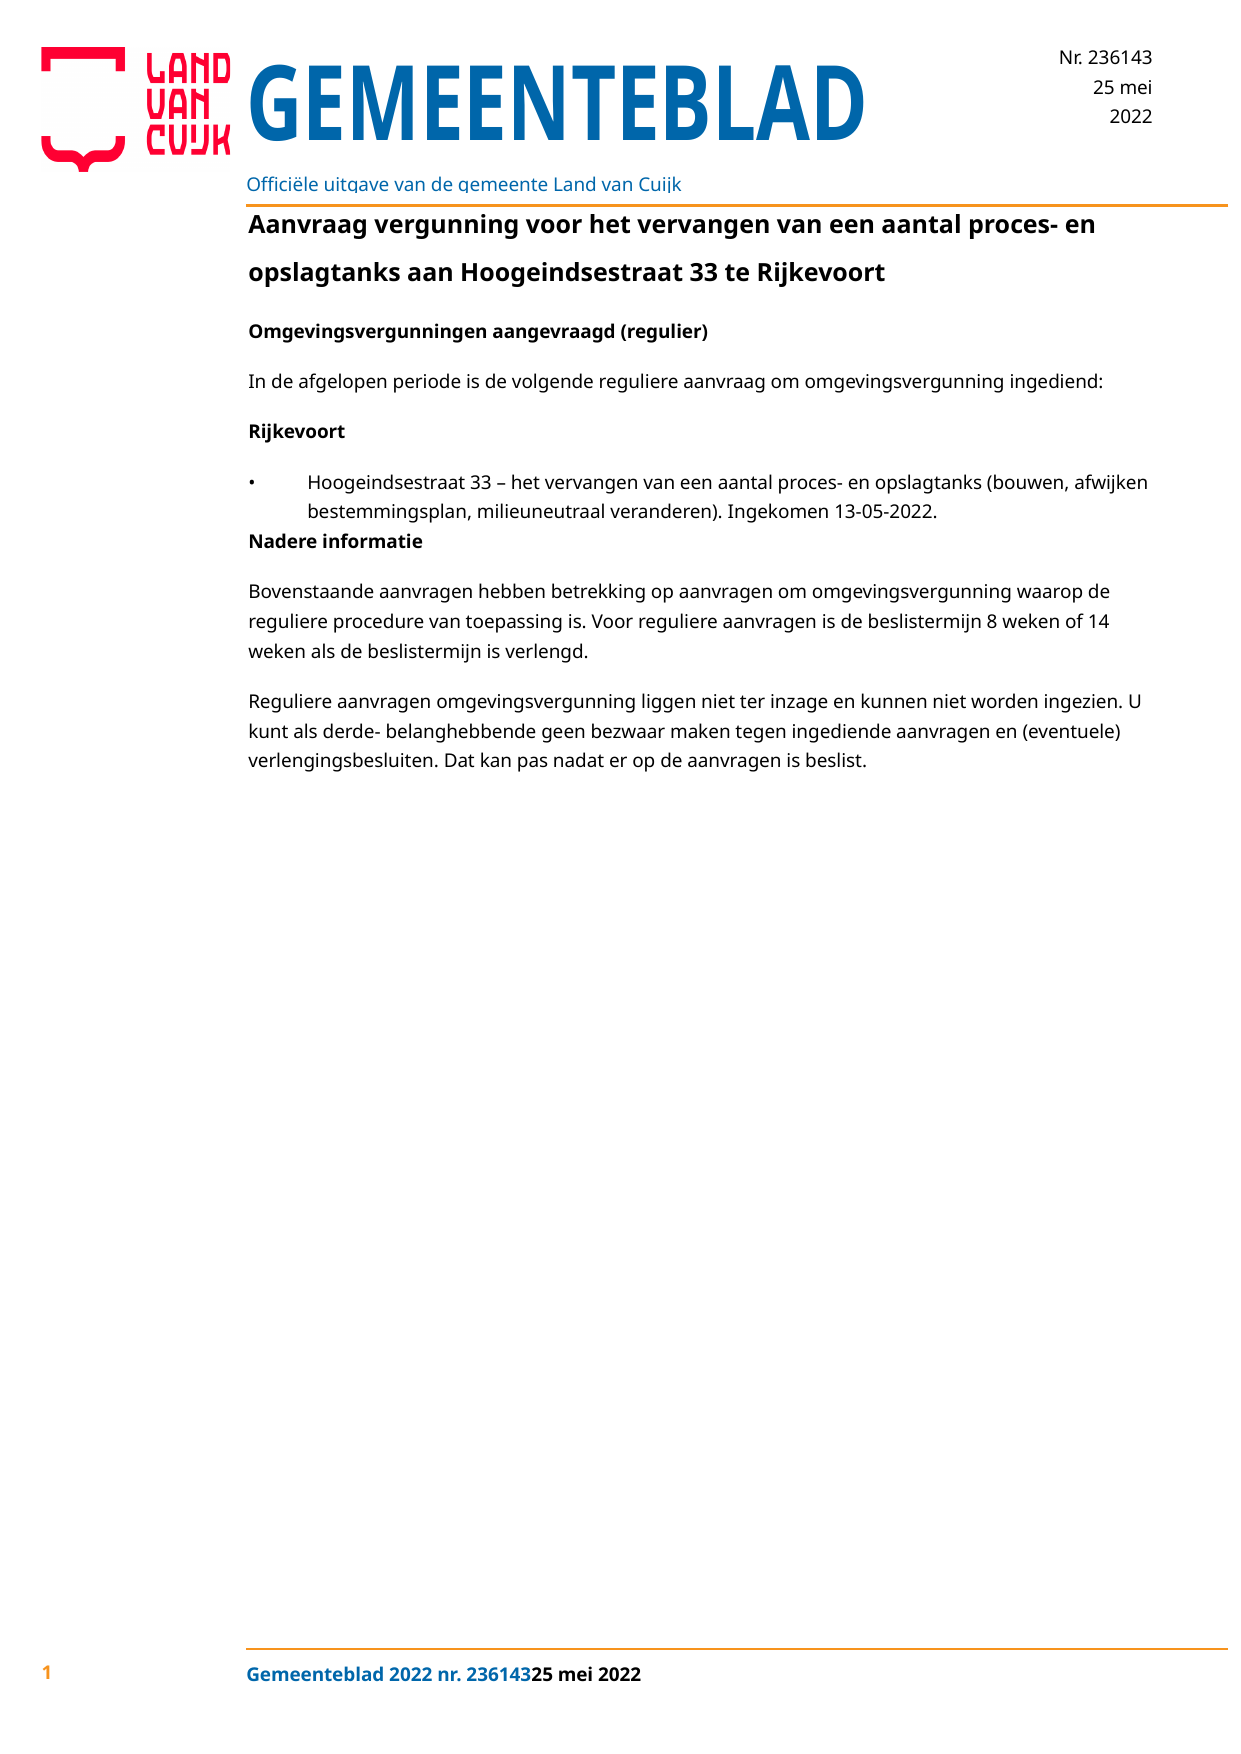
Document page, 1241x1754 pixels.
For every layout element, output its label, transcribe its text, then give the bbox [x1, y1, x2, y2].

text Omgevingsvergunningen aangevraagd (regulier) [248, 318, 1152, 344]
text In de afgelopen periode is de volgende reguliere aanvraag om omgevingsvergunning ingediend: [248, 368, 1152, 394]
text Reguliere aanvragen omgevingsvergunning liggen niet ter inzage en kunnen niet worden ingezien. U kunt als derde- belanghebbende geen bezwaar maken tegen ingediende aanvragen en (eventuele) verlengingsbesluiten. Dat kan pas nadat er op de aanvragen is beslist. [248, 688, 1152, 773]
text Rijkevoort [248, 419, 1152, 444]
list Hoogeindsestraat 33 – het vervangen van een aantal proces- en opslagtanks (bouwen, afwijken bestemmingsplan, milieuneutraal veranderen). Ingekomen 13-05-2022. [248, 469, 1152, 524]
text Aanvraag vergunning voor het vervangen van een aantal proces- en opslagtanks aan Hoogeindsestraat 33 te Rijkevoort [248, 207, 1152, 288]
text Bovenstaande aanvragen hebben betrekking op aanvragen om omgevingsvergunning waarop de reguliere procedure van toepassing is. Voor reguliere aanvragen is de beslistermijn 8 weken of 14 weken als de beslistermijn is verlengd. [248, 579, 1152, 664]
picture [41, 47, 231, 172]
text Nadere informatie [248, 528, 1152, 554]
